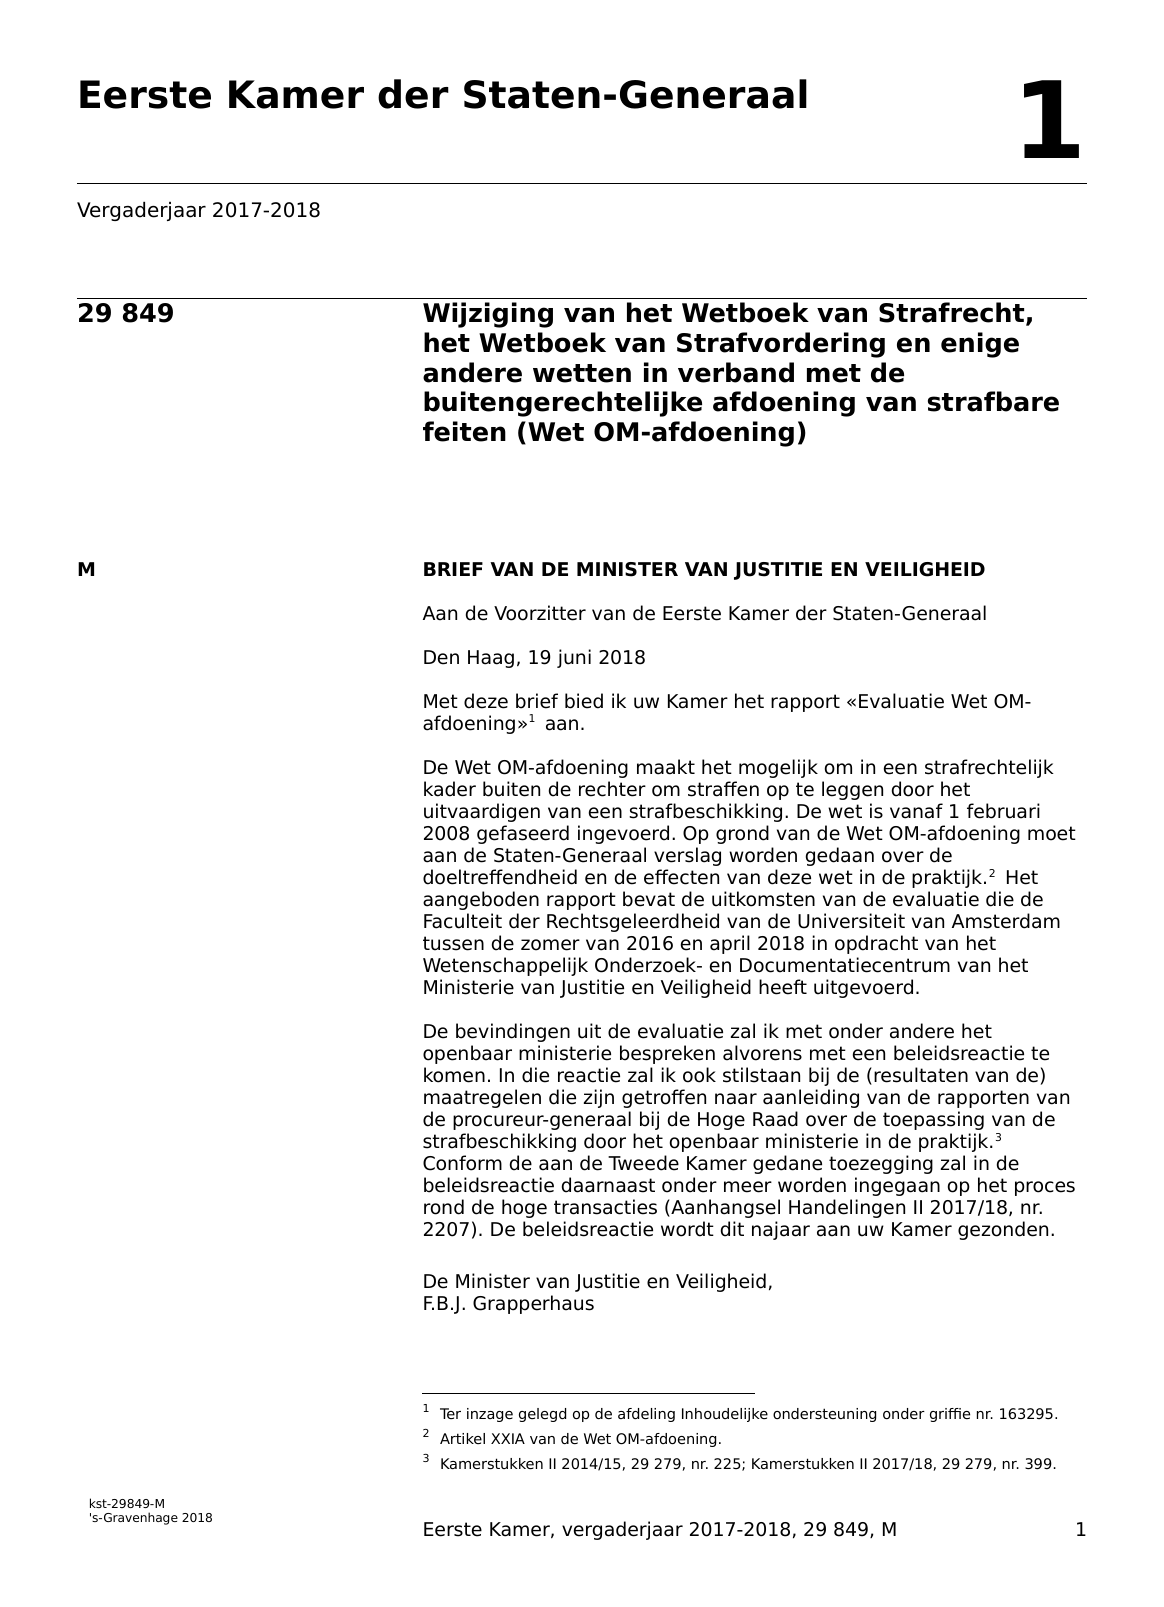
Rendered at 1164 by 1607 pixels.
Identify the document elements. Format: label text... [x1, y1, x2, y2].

table_header Eerste Kamer der Staten-Generaal [77, 59, 886, 183]
text Kamerstukken II 2014/15, 29 279, nr. 225; Kamerstukken II 2017/18, 29 279, nr. 399. [422, 1452, 1087, 1474]
text Den Haag, 19 juni 2018 [422, 647, 1087, 669]
text De Minister van Justitie en Veiligheid, F.B.J. Grapperhaus [422, 1271, 1087, 1315]
text Ter inzage gelegd op de afdeling Inhoudelijke ondersteuning onder griffie nr. 163295. [422, 1402, 1087, 1424]
text De bevindingen uit de evaluatie zal ik met onder andere het openbaar ministerie bespreken alvorens met een beleidsreactie te komen. In die reactie zal ik ook stilstaan bij de (resultaten van de) maatregelen die zijn getroffen naar aanleiding van de rapporten van de procureur-generaal bij de Hoge Raad over de toepassing van de strafbeschikking door het openbaar ministerie in de praktijk. Conform de aan de Tweede Kamer gedane toezegging zal in de beleidsreactie daarnaast onder meer worden ingegaan op het proces rond de hoge transacties (Aanhangsel Handelingen II 2017/18, nr. 2207). De beleidsreactie wordt dit najaar aan uw Kamer gezonden. [422, 1021, 1087, 1241]
table_header 1 [886, 59, 1087, 183]
text Aan de Voorzitter van de Eerste Kamer der Staten-Generaal [422, 603, 1087, 624]
table_cell Vergaderjaar 2017-2018 [77, 184, 1087, 298]
subtitle 29 849 Wijziging van het Wetboek van Strafrecht, het Wetboek van Strafvordering en enige andere wetten in verband met de buitengerechtelijke afdoening van strafbare feiten (Wet OM-afdoening) [77, 299, 1087, 447]
subtitle M BRIEF VAN DE MINISTER VAN JUSTITIE EN VEILIGHEID [77, 558, 1087, 580]
text kst-29849-M [88, 1497, 323, 1511]
text 's-Gravenhage 2018 [88, 1511, 323, 1525]
text De Wet OM-afdoening maakt het mogelijk om in een strafrechtelijk kader buiten de rechter om straffen op te leggen door het uitvaardigen van een strafbeschikking. De wet is vanaf 1 februari 2008 gefaseerd ingevoerd. Op grond van de Wet OM-afdoening moet aan de Staten-Generaal verslag worden gedaan over de doeltreffendheid en de effecten van deze wet in de praktijk. Het aangeboden rapport bevat de uitkomsten van de evaluatie die de Faculteit der Rechtsgeleerdheid van de Universiteit van Amsterdam tussen de zomer van 2016 en april 2018 in opdracht van het Wetenschappelijk Onderzoek- en Documentatiecentrum van het Ministerie van Justitie en Veiligheid heeft uitgevoerd. [422, 757, 1087, 999]
text Met deze brief bied ik uw Kamer het rapport «Evaluatie Wet OM-afdoening» aan. [422, 691, 1087, 735]
text Artikel XXIA van de Wet OM-afdoening. [422, 1427, 1087, 1449]
